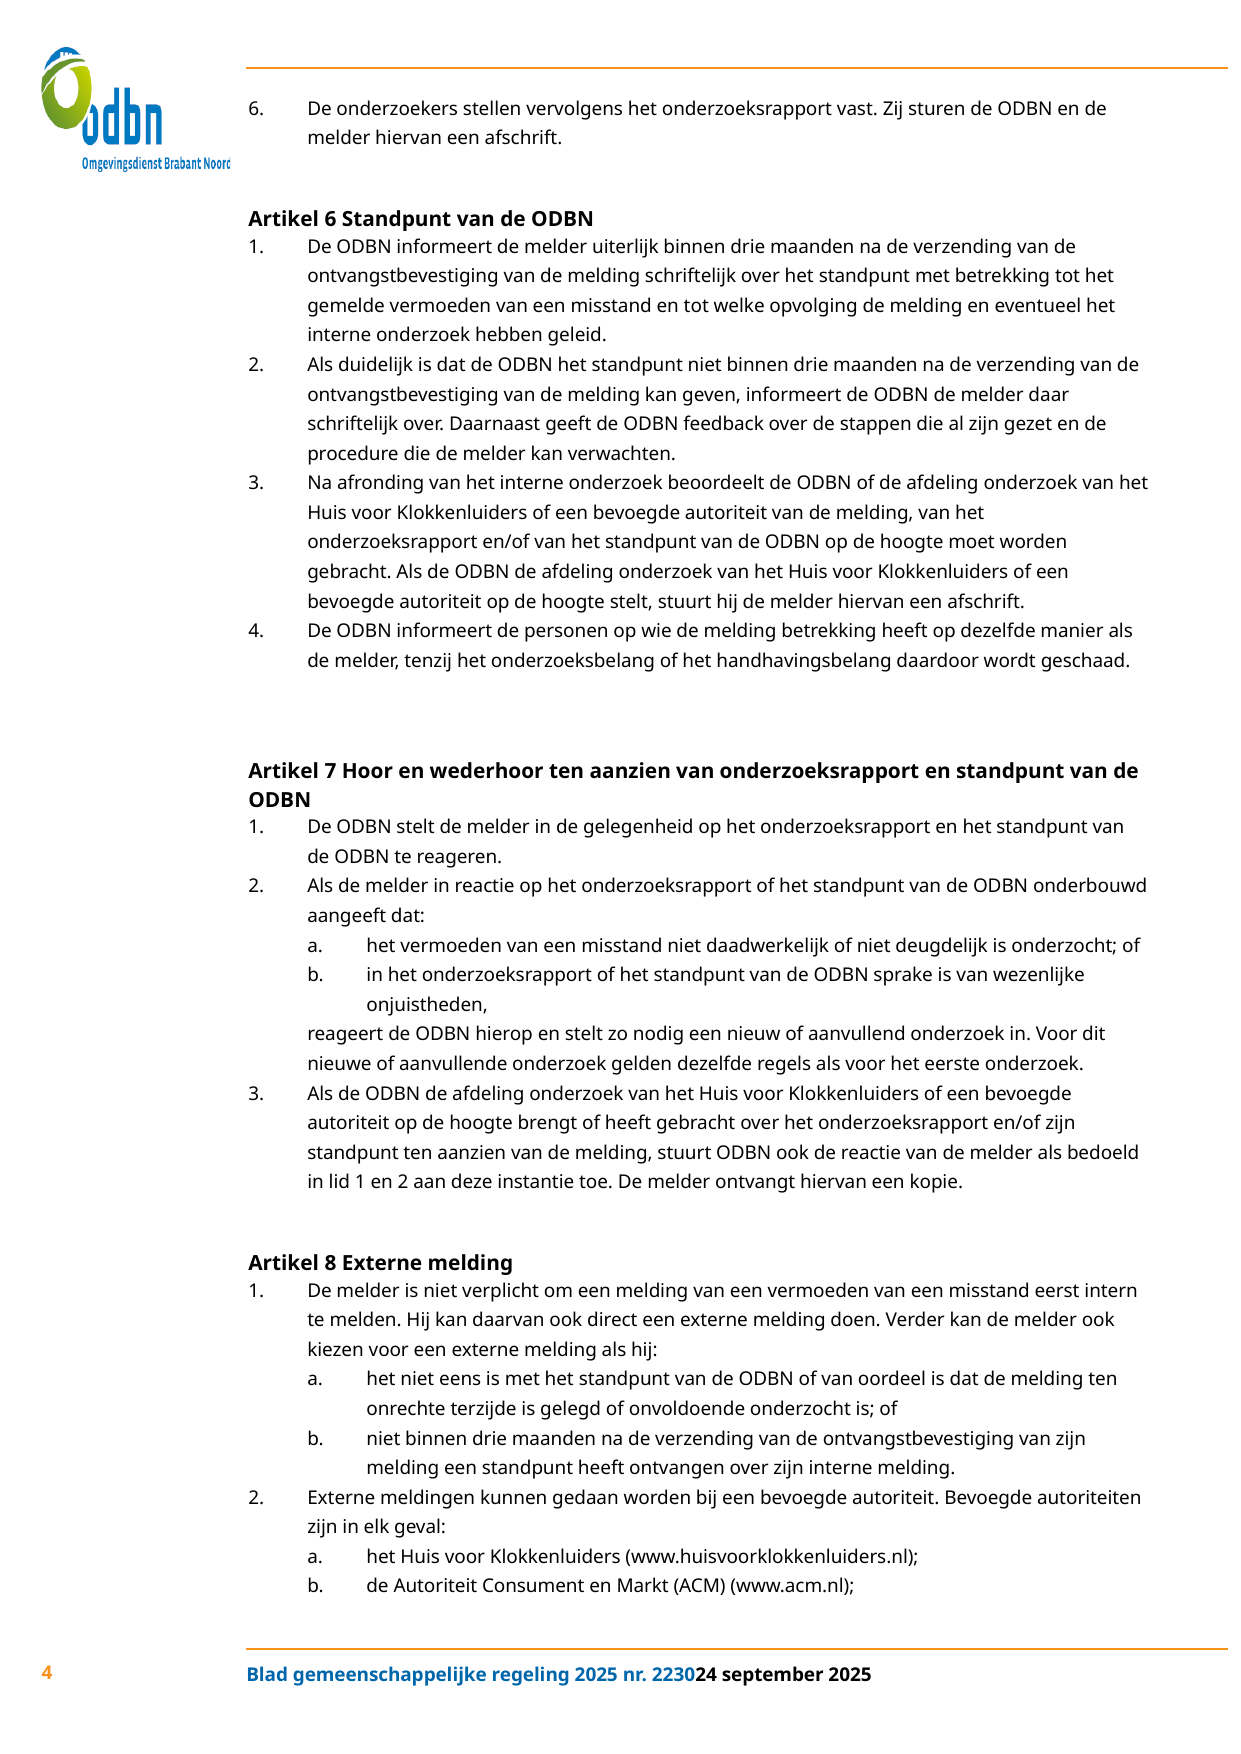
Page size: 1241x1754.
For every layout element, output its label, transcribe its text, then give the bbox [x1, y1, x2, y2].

list De melder is niet verplicht om een melding van een vermoeden van een misstand eerst intern te melden. Hij kan daarvan ook direct een externe melding doen. Verder kan de melder ook kiezen voor een externe melding als hij: [248, 1277, 1152, 1362]
list Als de melder in reactie op het onderzoeksrapport of het standpunt van de ODBN onderbouwd aangeeft dat: [248, 873, 1152, 928]
text Artikel 6 Standpunt van de ODBN [248, 204, 1152, 233]
list reageert de ODBN hierop en stelt zo nodig een nieuw of aanvullend onderzoek in. Voor dit nieuwe of aanvullende onderzoek gelden dezelfde regels als voor het eerste onderzoek. [248, 1021, 1152, 1076]
list Als duidelijk is dat de ODBN het standpunt niet binnen drie maanden na de verzending van de ontvangstbevestiging van de melding kan geven, informeert de ODBN de melder daar schriftelijk over. Daarnaast geeft de ODBN feedback over de stappen die al zijn gezet en de procedure die de melder kan verwachten. [248, 351, 1152, 466]
list in het onderzoeksrapport of het standpunt van de ODBN sprake is van wezenlijke onjuistheden, [307, 961, 1152, 1017]
list het Huis voor Klokkenluiders (www.huisvoorklokkenluiders.nl); [307, 1543, 1152, 1569]
list Na afronding van het interne onderzoek beoordeelt de ODBN of de afdeling onderzoek van het Huis voor Klokkenluiders of een bevoegde autoriteit van de melding, van het onderzoeksrapport en/of van het standpunt van de ODBN op de hoogte moet worden gebracht. Als de ODBN de afdeling onderzoek van het Huis voor Klokkenluiders of een bevoegde autoriteit op de hoogte stelt, stuurt hij de melder hiervan een afschrift. [248, 469, 1152, 613]
list het vermoeden van een misstand niet daadwerkelijk of niet deugdelijk is onderzocht; of [307, 932, 1152, 957]
list De ODBN informeert de melder uiterlijk binnen drie maanden na de verzending van de ontvangstbevestiging van de melding schriftelijk over het standpunt met betrekking tot het gemelde vermoeden van een misstand en tot welke opvolging de melding en eventueel het interne onderzoek hebben geleid. [248, 233, 1152, 347]
text Artikel 8 Externe melding [248, 1248, 1152, 1277]
list De onderzoekers stellen vervolgens het onderzoeksrapport vast. Zij sturen de ODBN en de melder hiervan een afschrift. [248, 95, 1152, 150]
list het niet eens is met het standpunt van de ODBN of van oordeel is dat de melding ten onrechte terzijde is gelegd of onvoldoende onderzocht is; of [307, 1366, 1152, 1421]
text Artikel 7 Hoor en wederhoor ten aanzien van onderzoeksrapport en standpunt van de ODBN [248, 757, 1152, 813]
list De ODBN stelt de melder in de gelegenheid op het onderzoeksrapport en het standpunt van de ODBN te reageren. [248, 813, 1152, 869]
list de Autoriteit Consument en Markt (ACM) (www.acm.nl); [307, 1573, 1152, 1598]
picture [41, 47, 231, 172]
list niet binnen drie maanden na de verzending van de ontvangstbevestiging van zijn melding een standpunt heeft ontvangen over zijn interne melding. [307, 1425, 1152, 1480]
list Externe meldingen kunnen gedaan worden bij een bevoegde autoriteit. Bevoegde autoriteiten zijn in elk geval: [248, 1484, 1152, 1539]
list Als de ODBN de afdeling onderzoek van het Huis voor Klokkenluiders of een bevoegde autoriteit op de hoogte brengt of heeft gebracht over het onderzoeksrapport en/of zijn standpunt ten aanzien van de melding, stuurt ODBN ook de reactie van de melder als bedoeld in lid 1 en 2 aan deze instantie toe. De melder ontvangt hiervan een kopie. [248, 1080, 1152, 1194]
list De ODBN informeert de personen op wie de melding betrekking heeft op dezelfde manier als de melder, tenzij het onderzoeksbelang of het handhavingsbelang daardoor wordt geschaad. [248, 617, 1152, 673]
